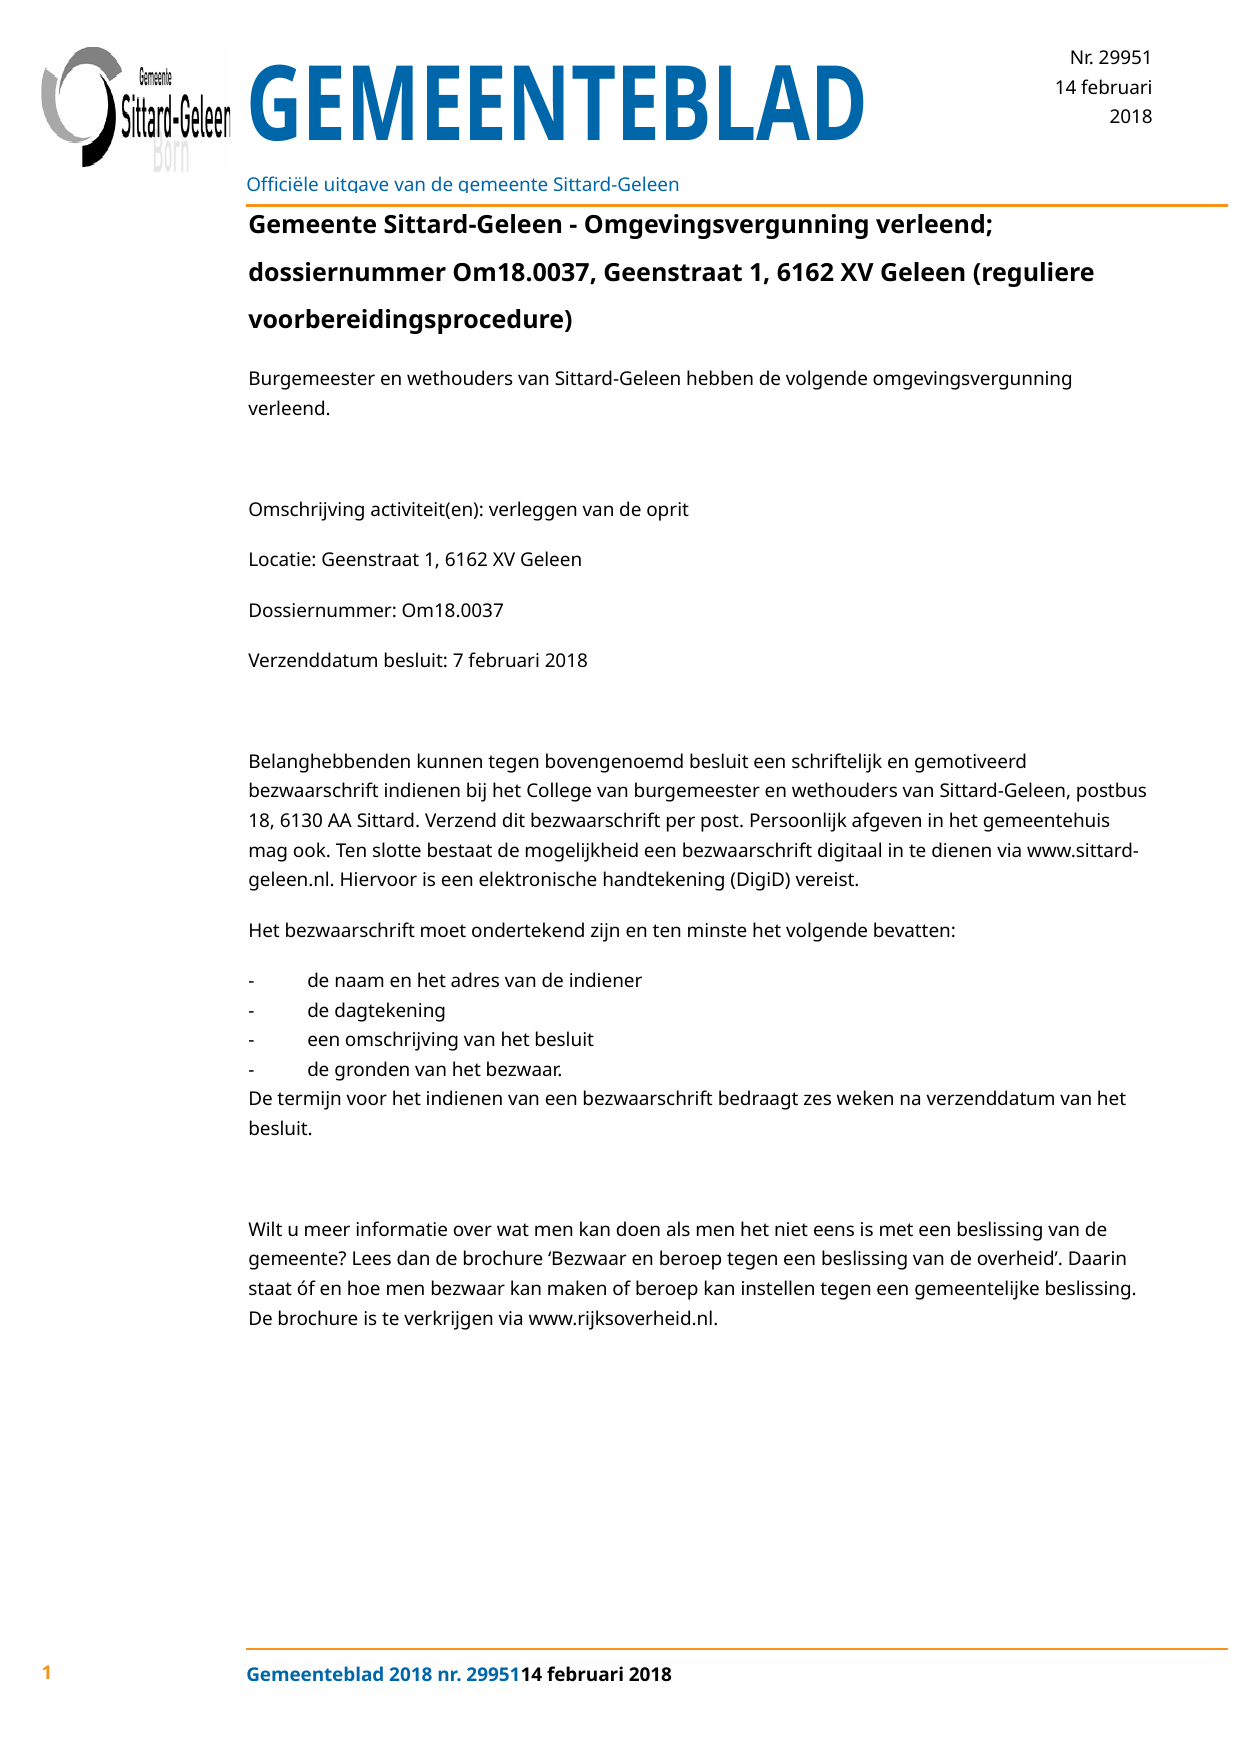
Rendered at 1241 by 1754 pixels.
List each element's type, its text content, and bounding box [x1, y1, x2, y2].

text De termijn voor het indienen van een bezwaarschrift bedraagt zes weken na verzenddatum van het besluit. [248, 1086, 1152, 1141]
picture [41, 47, 231, 172]
list de gronden van het bezwaar. [248, 1056, 1152, 1082]
text Omschrijving activiteit(en): verleggen van de oprit [248, 496, 1152, 522]
text Dossiernummer: Om18.0037 [248, 597, 1152, 622]
list een omschrijving van het besluit [248, 1026, 1152, 1052]
list de dagtekening [248, 997, 1152, 1022]
text Wilt u meer informatie over wat men kan doen als men het niet eens is met een beslissing van de gemeente? Lees dan de brochure ‘Bezwaar en beroep tegen een beslissing van de overheid’. Daarin staat óf en hoe men bezwaar kan maken of beroep kan instellen tegen een gemeentelijke beslissing. De brochure is te verkrijgen via www.rijksoverheid.nl. [248, 1216, 1152, 1330]
list de naam en het adres van de indiener [248, 967, 1152, 993]
text Locatie: Geenstraat 1, 6162 XV Geleen [248, 546, 1152, 572]
text Verzenddatum besluit: 7 februari 2018 [248, 647, 1152, 673]
text Belanghebbenden kunnen tegen bovengenoemd besluit een schriftelijk en gemotiveerd bezwaarschrift indienen bij het College van burgemeester en wethouders van Sittard-Geleen, postbus 18, 6130 AA Sittard. Verzend dit bezwaarschrift per post. Persoonlijk afgeven in het gemeentehuis mag ook. Ten slotte bestaat de mogelijkheid een bezwaarschrift digitaal in te dienen via www.sittard-geleen.nl. Hiervoor is een elektronische handtekening (DigiD) vereist. [248, 748, 1152, 892]
text Burgemeester en wethouders van Sittard-Geleen hebben de volgende omgevingsvergunning verleend. [248, 366, 1152, 421]
text Gemeente Sittard-Geleen - Omgevingsvergunning verleend; dossiernummer Om18.0037, Geenstraat 1, 6162 XV Geleen (reguliere voorbereidingsprocedure) [248, 207, 1152, 336]
text Het bezwaarschrift moet ondertekend zijn en ten minste het volgende bevatten: [248, 917, 1152, 942]
